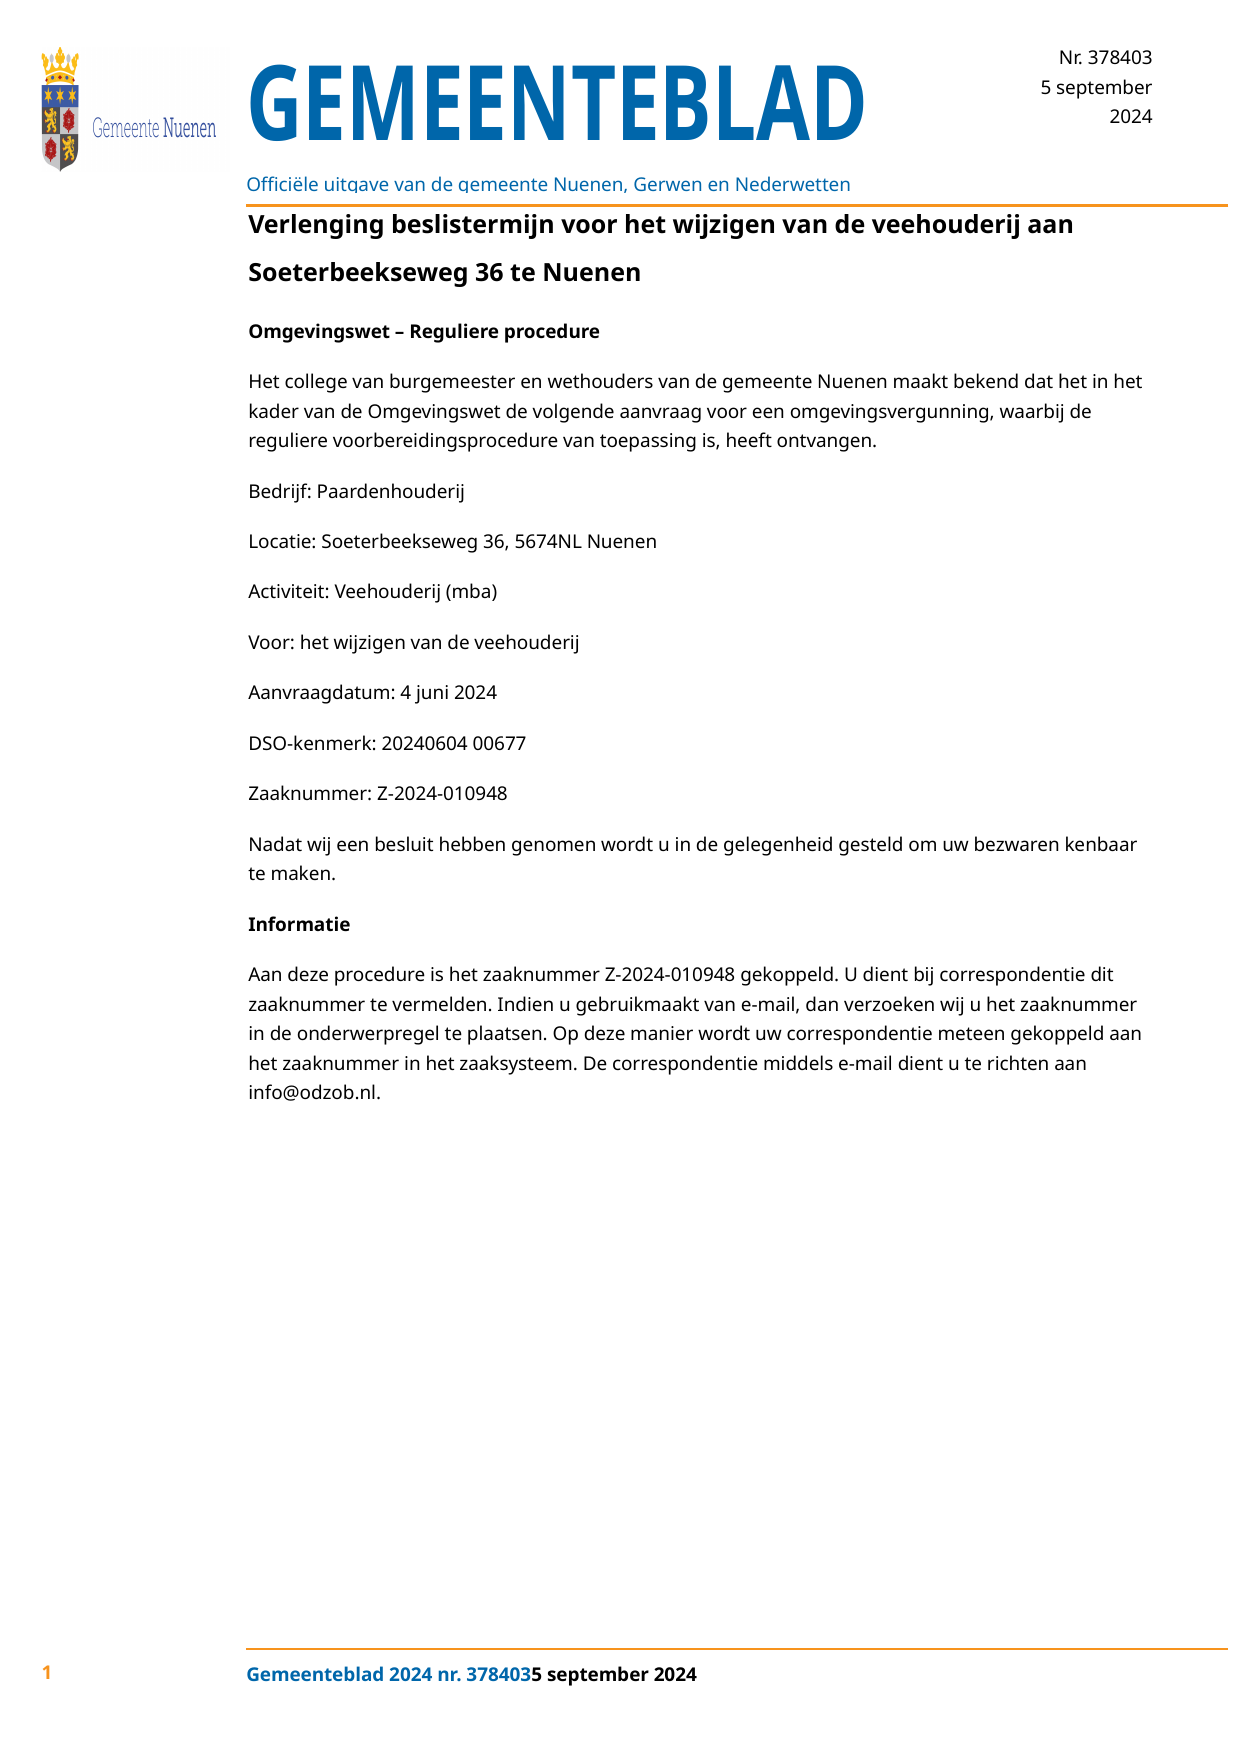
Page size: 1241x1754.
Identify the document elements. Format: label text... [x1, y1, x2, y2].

text Activiteit: Veehouderij (mba) [248, 579, 1152, 604]
text Aanvraagdatum: 4 juni 2024 [248, 679, 1152, 705]
text Bedrijf: Paardenhouderij [248, 478, 1152, 504]
text Informatie [248, 911, 1152, 937]
text Voor: het wijzigen van de veehouderij [248, 629, 1152, 655]
text Verlenging beslistermijn voor het wijzigen van de veehouderij aan Soeterbeekseweg 36 te Nuenen [248, 207, 1152, 288]
text Aan deze procedure is het zaaknummer Z-2024-010948 gekoppeld. U dient bij correspondentie dit zaaknummer te vermelden. Indien u gebruikmaakt van e-mail, dan verzoeken wij u het zaaknummer in de onderwerpregel te plaatsen. Op deze manier wordt uw correspondentie meteen gekoppeld aan het zaaknummer in het zaaksysteem. De correspondentie middels e-mail dient u te richten aan info@odzob.nl. [248, 961, 1152, 1105]
picture [41, 47, 231, 172]
text Nadat wij een besluit hebben genomen wordt u in de gelegenheid gesteld om uw bezwaren kenbaar te maken. [248, 831, 1152, 886]
text Zaaknummer: Z-2024-010948 [248, 780, 1152, 806]
text Locatie: Soeterbeekseweg 36, 5674NL Nuenen [248, 528, 1152, 554]
text Het college van burgemeester en wethouders van de gemeente Nuenen maakt bekend dat het in het kader van de Omgevingswet de volgende aanvraag voor een omgevingsvergunning, waarbij de reguliere voorbereidingsprocedure van toepassing is, heeft ontvangen. [248, 368, 1152, 453]
text Omgevingswet – Reguliere procedure [248, 318, 1152, 344]
text DSO-kenmerk: 20240604 00677 [248, 730, 1152, 756]
